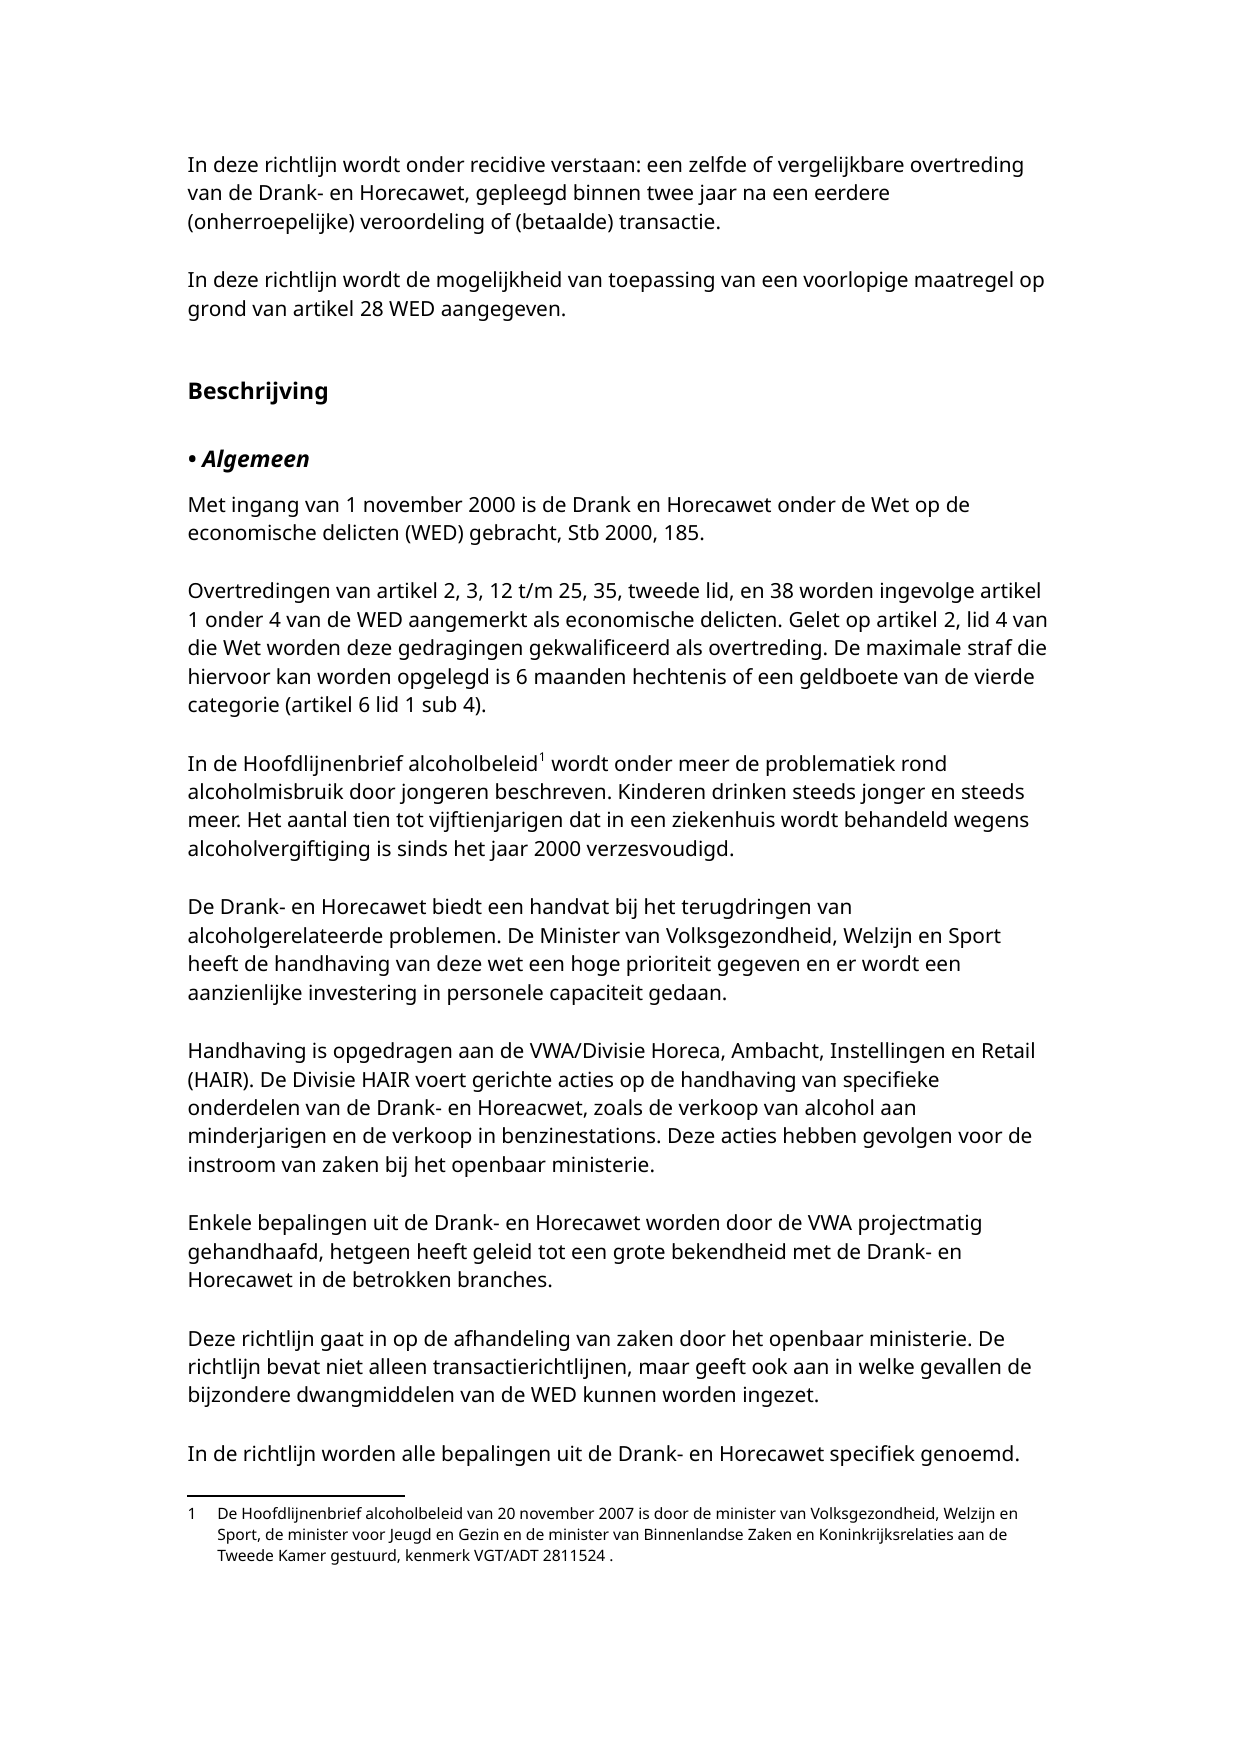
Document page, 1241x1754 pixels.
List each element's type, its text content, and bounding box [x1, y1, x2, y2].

text In de Hoofdlijnenbrief alcoholbeleid wordt onder meer de problematiek rond alcoholmisbruik door jongeren beschreven. Kinderen drinken steeds jonger en steeds meer. Het aantal tien tot vijftienjarigen dat in een ziekenhuis wordt behandeld wegens alcoholvergiftiging is sinds het jaar 2000 verzesvoudigd. [187, 749, 1053, 862]
text Deze richtlijn gaat in op de afhandeling van zaken door het openbaar ministerie. De richtlijn bevat niet alleen transactierichtlijnen, maar geeft ook aan in welke gevallen de bijzondere dwangmiddelen van de WED kunnen worden ingezet. [187, 1324, 1053, 1409]
text Enkele bepalingen uit de Drank- en Horecawet worden door de VWA projectmatig gehandhaafd, hetgeen heeft geleid tot een grote bekendheid met de Drank- en Horecawet in de betrokken branches. [187, 1208, 1053, 1294]
text Met ingang van 1 november 2000 is de Drank en Horecawet onder de Wet op de economische delicten (WED) gebracht, Stb 2000, 185. [187, 490, 1053, 547]
text Handhaving is opgedragen aan de VWA/Divisie Horeca, Ambacht, Instellingen en Retail (HAIR). De Divisie HAIR voert gerichte acties op de handhaving van specifieke onderdelen van de Drank- en Horeacwet, zoals de verkoop van alcohol aan minderjarigen en de verkoop in benzinestations. Deze acties hebben gevolgen voor de instroom van zaken bij het openbaar ministerie. [187, 1036, 1053, 1178]
text De Hoofdlijnenbrief alcoholbeleid van 20 november 2007 is door de minister van Volksgezondheid, Welzijn en Sport, de minister voor Jeugd en Gezin en de minister van Binnenlandse Zaken en Koninkrijksrelaties aan de Tweede Kamer gestuurd, kenmerk VGT/ADT 2811524 . [187, 1452, 1053, 1566]
text De Drank- en Horecawet biedt een handvat bij het terugdringen van alcoholgerelateerde problemen. De Minister van Volksgezondheid, Welzijn en Sport heeft de handhaving van deze wet een hoge prioriteit gegeven en er wordt een aanzienlijke investering in personele capaciteit gedaan. [187, 892, 1053, 1006]
subtitle • Algemeen [187, 443, 1053, 475]
subtitle Beschrijving [187, 375, 1053, 406]
text In deze richtlijn wordt onder recidive verstaan: een zelfde of vergelijkbare overtreding van de Drank- en Horecawet, gepleegd binnen twee jaar na een eerdere (onherroepelijke) veroordeling of (betaalde) transactie. [187, 150, 1053, 235]
text In deze richtlijn wordt de mogelijkheid van toepassing van een voorlopige maatregel op grond van artikel 28 WED aangegeven. [187, 265, 1053, 322]
text Overtredingen van artikel 2, 3, 12 t/m 25, 35, tweede lid, en 38 worden ingevolge artikel 1 onder 4 van de WED aangemerkt als economische delicten. Gelet op artikel 2, lid 4 van die Wet worden deze gedragingen gekwalificeerd als overtreding. De maximale straf die hiervoor kan worden opgelegd is 6 maanden hechtenis of een geldboete van de vierde categorie (artikel 6 lid 1 sub 4). [187, 577, 1053, 719]
